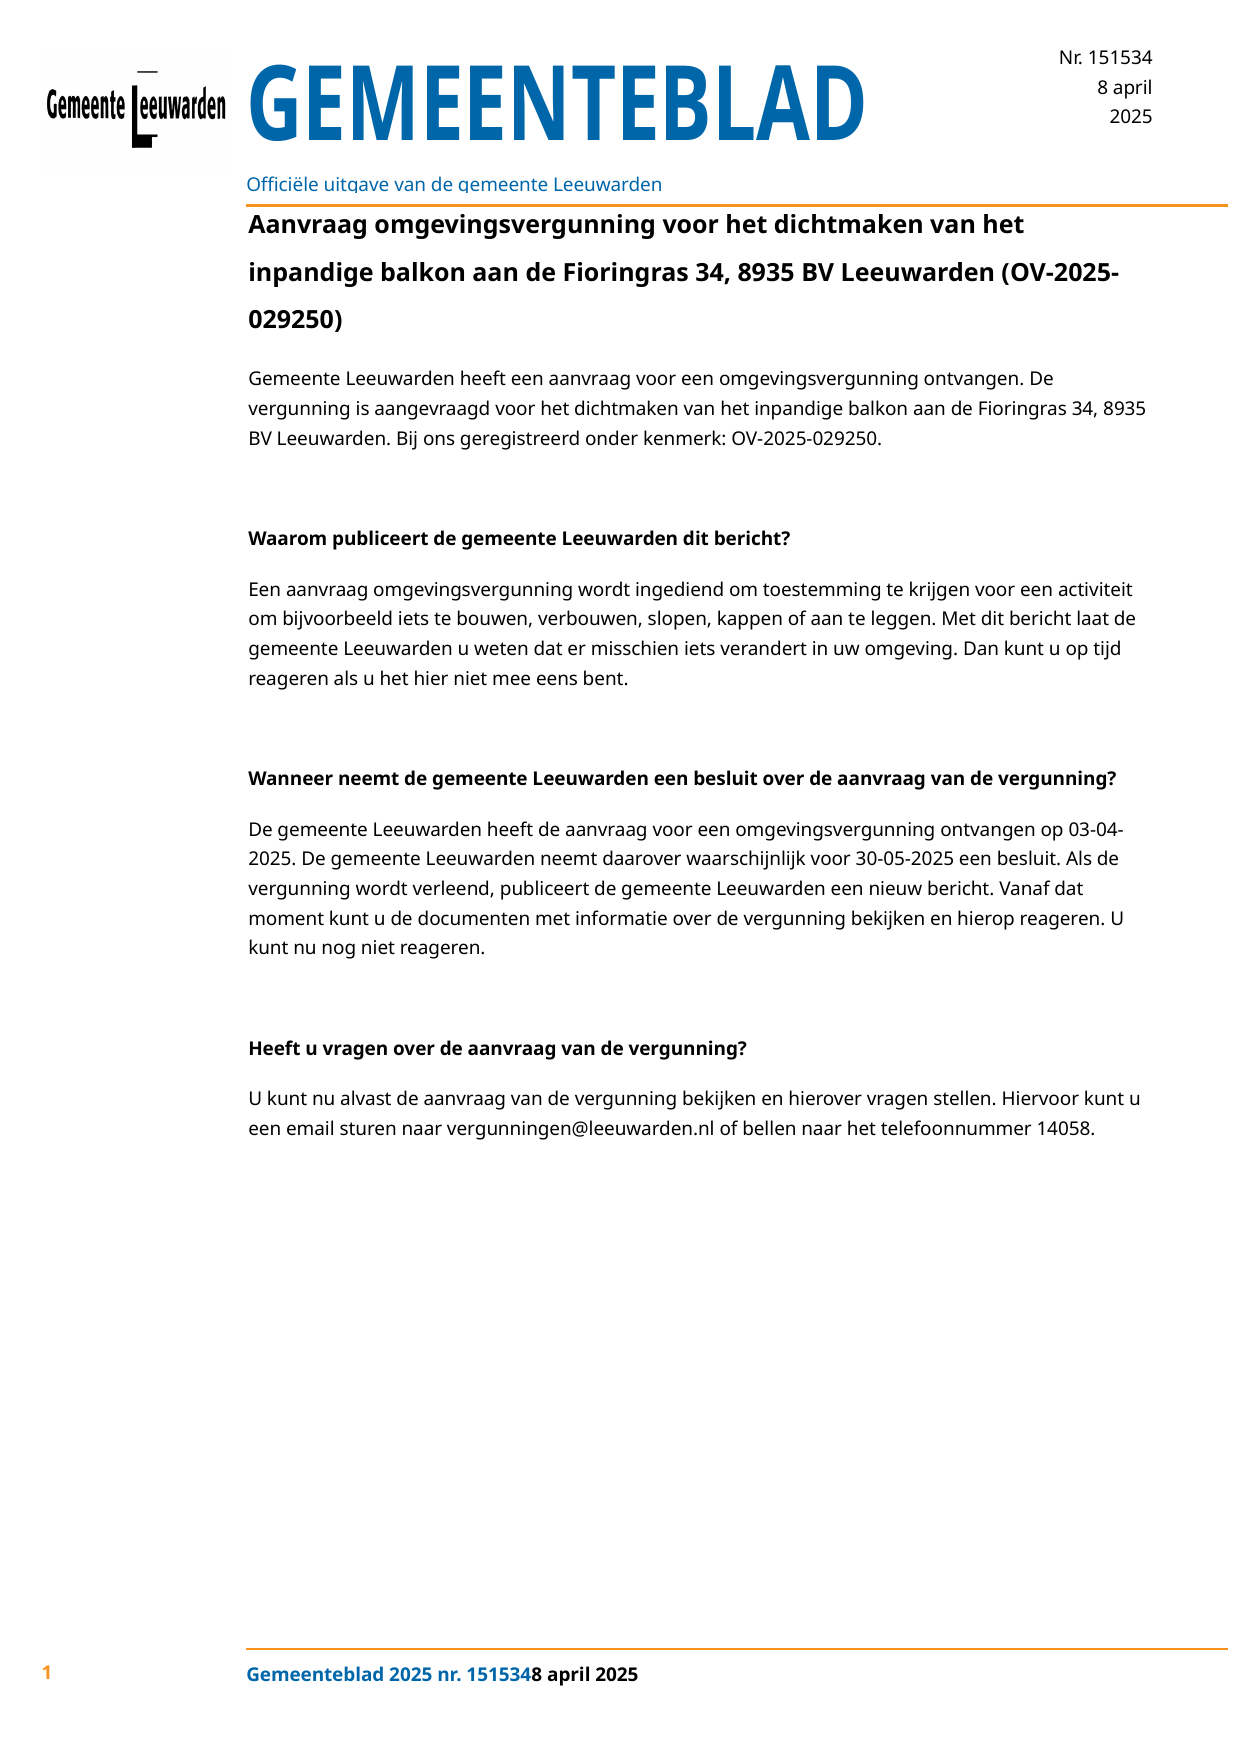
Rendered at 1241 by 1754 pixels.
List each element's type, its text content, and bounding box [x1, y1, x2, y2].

text Waarom publiceert de gemeente Leeuwarden dit bericht? [248, 526, 1152, 551]
text De gemeente Leeuwarden heeft de aanvraag voor een omgevingsvergunning ontvangen op 03-04-2025. De gemeente Leeuwarden neemt daarover waarschijnlijk voor 30-05-2025 een besluit. Als de vergunning wordt verleend, publiceert de gemeente Leeuwarden een nieuw bericht. Vanaf dat moment kunt u de documenten met informatie over de vergunning bekijken en hierop reageren. U kunt nu nog niet reageren. [248, 816, 1152, 960]
text Heeft u vragen over de aanvraag van de vergunning? [248, 1035, 1152, 1061]
text Wanneer neemt de gemeente Leeuwarden een besluit over de aanvraag van de vergunning? [248, 766, 1152, 791]
text U kunt nu alvast de aanvraag van de vergunning bekijken en hierover vragen stellen. Hiervoor kunt u een email sturen naar vergunningen@leeuwarden.nl of bellen naar het telefoonnummer 14058. [248, 1086, 1152, 1141]
text Een aanvraag omgevingsvergunning wordt ingediend om toestemming te krijgen voor een activiteit om bijvoorbeeld iets te bouwen, verbouwen, slopen, kappen of aan te leggen. Met dit bericht laat de gemeente Leeuwarden u weten dat er misschien iets verandert in uw omgeving. Dan kunt u op tijd reageren als u het hier niet mee eens bent. [248, 576, 1152, 690]
picture [41, 47, 231, 172]
text Gemeente Leeuwarden heeft een aanvraag voor een omgevingsvergunning ontvangen. De vergunning is aangevraagd voor het dichtmaken van het inpandige balkon aan de Fioringras 34, 8935 BV Leeuwarden. Bij ons geregistreerd onder kenmerk: OV-2025-029250. [248, 366, 1152, 450]
text Aanvraag omgevingsvergunning voor het dichtmaken van het inpandige balkon aan de Fioringras 34, 8935 BV Leeuwarden (OV-2025-029250) [248, 207, 1152, 336]
